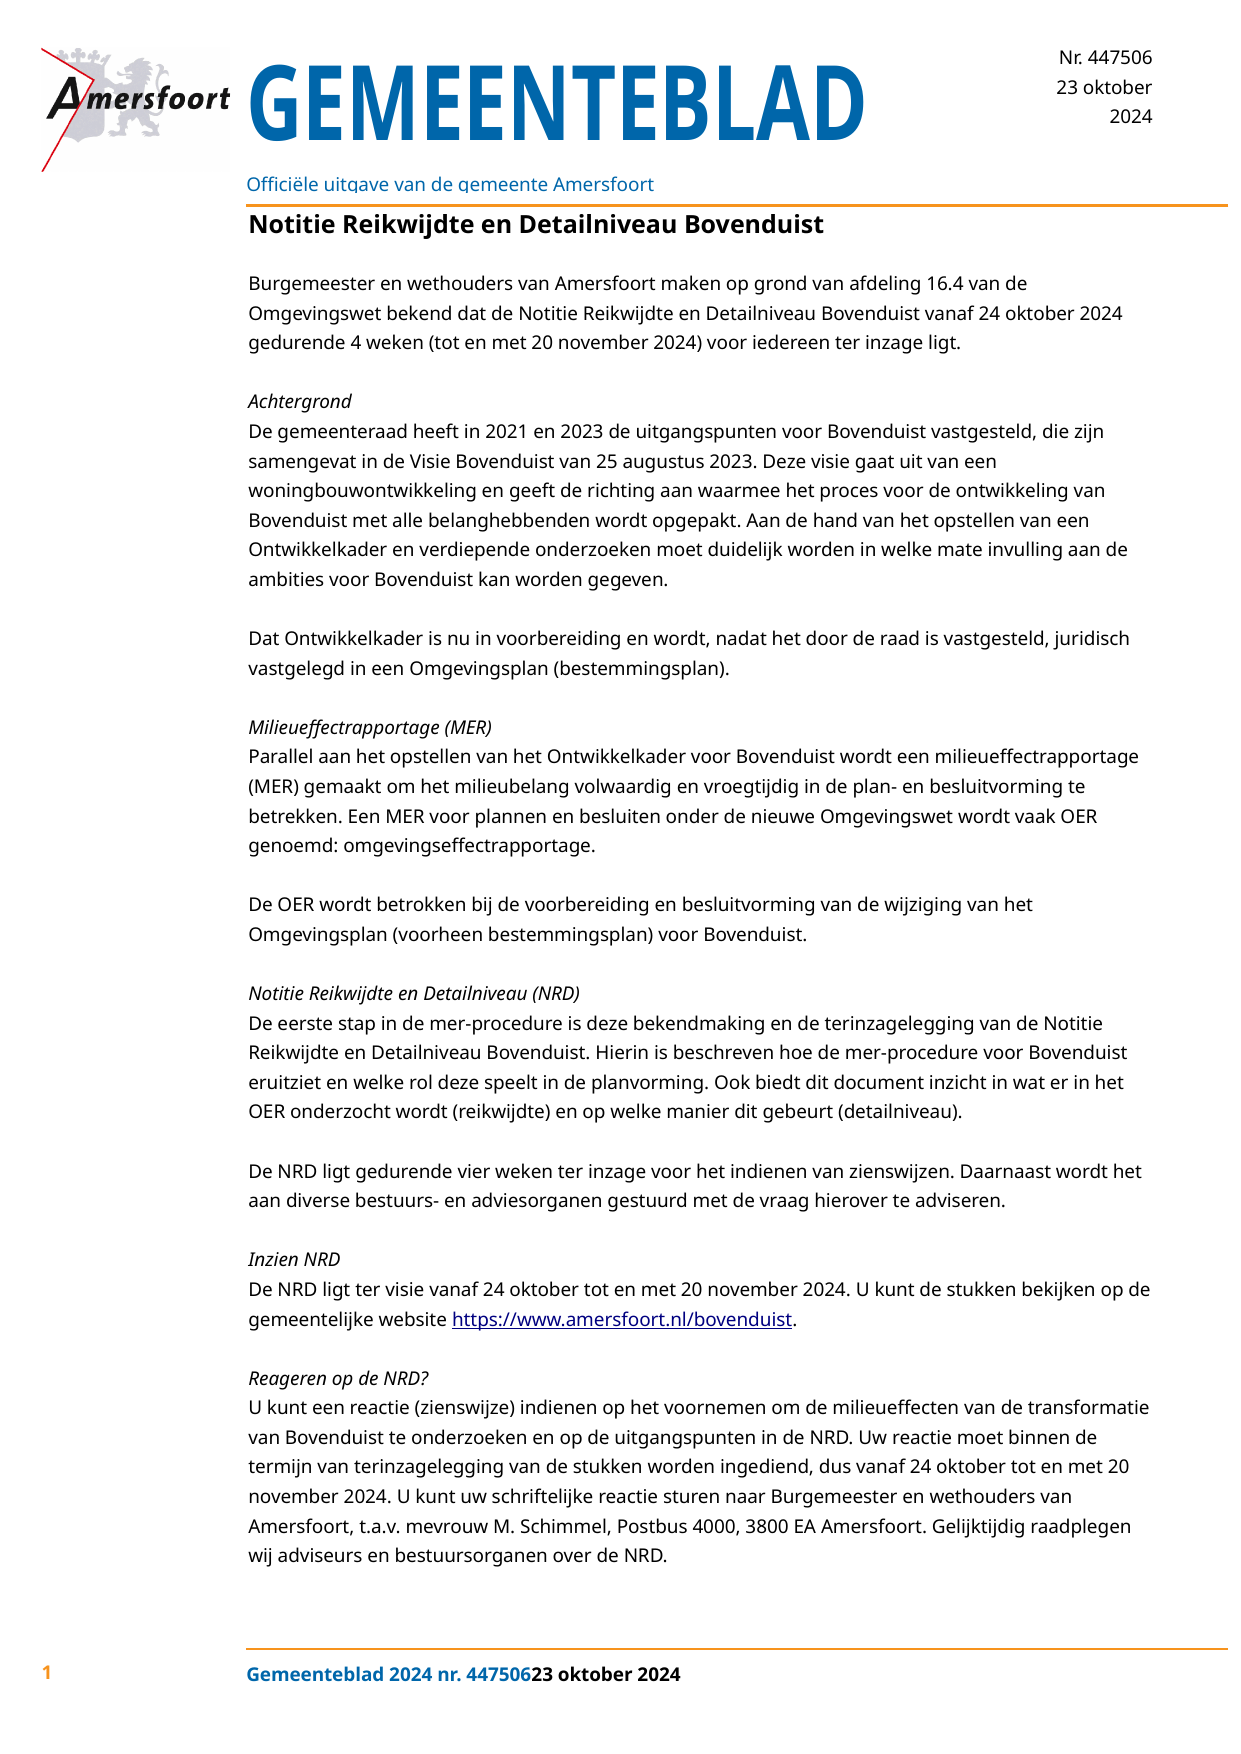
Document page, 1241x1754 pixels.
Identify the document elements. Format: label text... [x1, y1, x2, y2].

text Milieueffectrapportage (MER) [248, 714, 1152, 740]
picture [41, 47, 231, 172]
text De eerste stap in de mer-procedure is deze bekendmaking en de terinzagelegging van de Notitie Reikwijdte en Detailniveau Bovenduist. Hierin is beschreven hoe de mer-procedure voor Bovenduist eruitziet en welke rol deze speelt in de planvorming. Ook biedt dit document inzicht in wat er in het OER onderzocht wordt (reikwijdte) en op welke manier dit gebeurt (detailniveau). [248, 1010, 1152, 1124]
text Dat Ontwikkelkader is nu in voorbereiding en wordt, nadat het door de raad is vastgesteld, juridisch vastgelegd in een Omgevingsplan (bestemmingsplan). [248, 625, 1152, 681]
text De NRD ligt ter visie vanaf 24 oktober tot en met 20 november 2024. U kunt de stukken bekijken op de gemeentelijke website https://www.amersfoort.nl/bovenduist. [248, 1276, 1152, 1331]
text Notitie Reikwijdte en Detailniveau Bovenduist [248, 207, 1152, 241]
text U kunt een reactie (zienswijze) indienen op het voornemen om de milieueffecten van de transformatie van Bovenduist te onderzoeken en op de uitgangspunten in de NRD. Uw reactie moet binnen de termijn van terinzagelegging van de stukken worden ingediend, dus vanaf 24 oktober tot en met 20 november 2024. U kunt uw schriftelijke reactie sturen naar Burgemeester en wethouders van Amersfoort, t.a.v. mevrouw M. Schimmel, Postbus 4000, 3800 EA Amersfoort. Gelijktijdig raadplegen wij adviseurs en bestuursorganen over de NRD. [248, 1394, 1152, 1568]
text De NRD ligt gedurende vier weken ter inzage voor het indienen van zienswijzen. Daarnaast wordt het aan diverse bestuurs- en adviesorganen gestuurd met de vraag hierover te adviseren. [248, 1158, 1152, 1213]
text Notitie Reikwijdte en Detailniveau (NRD) [248, 980, 1152, 1006]
text Inzien NRD [248, 1247, 1152, 1272]
text De gemeenteraad heeft in 2021 en 2023 de uitgangspunten voor Bovenduist vastgesteld, die zijn samengevat in de Visie Bovenduist van 25 augustus 2023. Deze visie gaat uit van een woningbouwontwikkeling en geeft de richting aan waarmee het proces voor de ontwikkeling van Bovenduist met alle belanghebbenden wordt opgepakt. Aan de hand van het opstellen van een Ontwikkelkader en verdiepende onderzoeken moet duidelijk worden in welke mate invulling aan de ambities voor Bovenduist kan worden gegeven. [248, 418, 1152, 592]
text Parallel aan het opstellen van het Ontwikkelkader voor Bovenduist wordt een milieueffectrapportage (MER) gemaakt om het milieubelang volwaardig en vroegtijdig in de plan- en besluitvorming te betrekken. Een MER voor plannen en besluiten onder de nieuwe Omgevingswet wordt vaak OER genoemd: omgevingseffectrapportage. [248, 744, 1152, 858]
text Reageren op de NRD? [248, 1365, 1152, 1391]
text De OER wordt betrokken bij de voorbereiding en besluitvorming van de wijziging van het Omgevingsplan (voorheen bestemmingsplan) voor Bovenduist. [248, 892, 1152, 947]
text Achtergrond [248, 389, 1152, 414]
text Burgemeester en wethouders van Amersfoort maken op grond van afdeling 16.4 van de Omgevingswet bekend dat de Notitie Reikwijdte en Detailniveau Bovenduist vanaf 24 oktober 2024 gedurende 4 weken (tot en met 20 november 2024) voor iedereen ter inzage ligt. [248, 270, 1152, 355]
